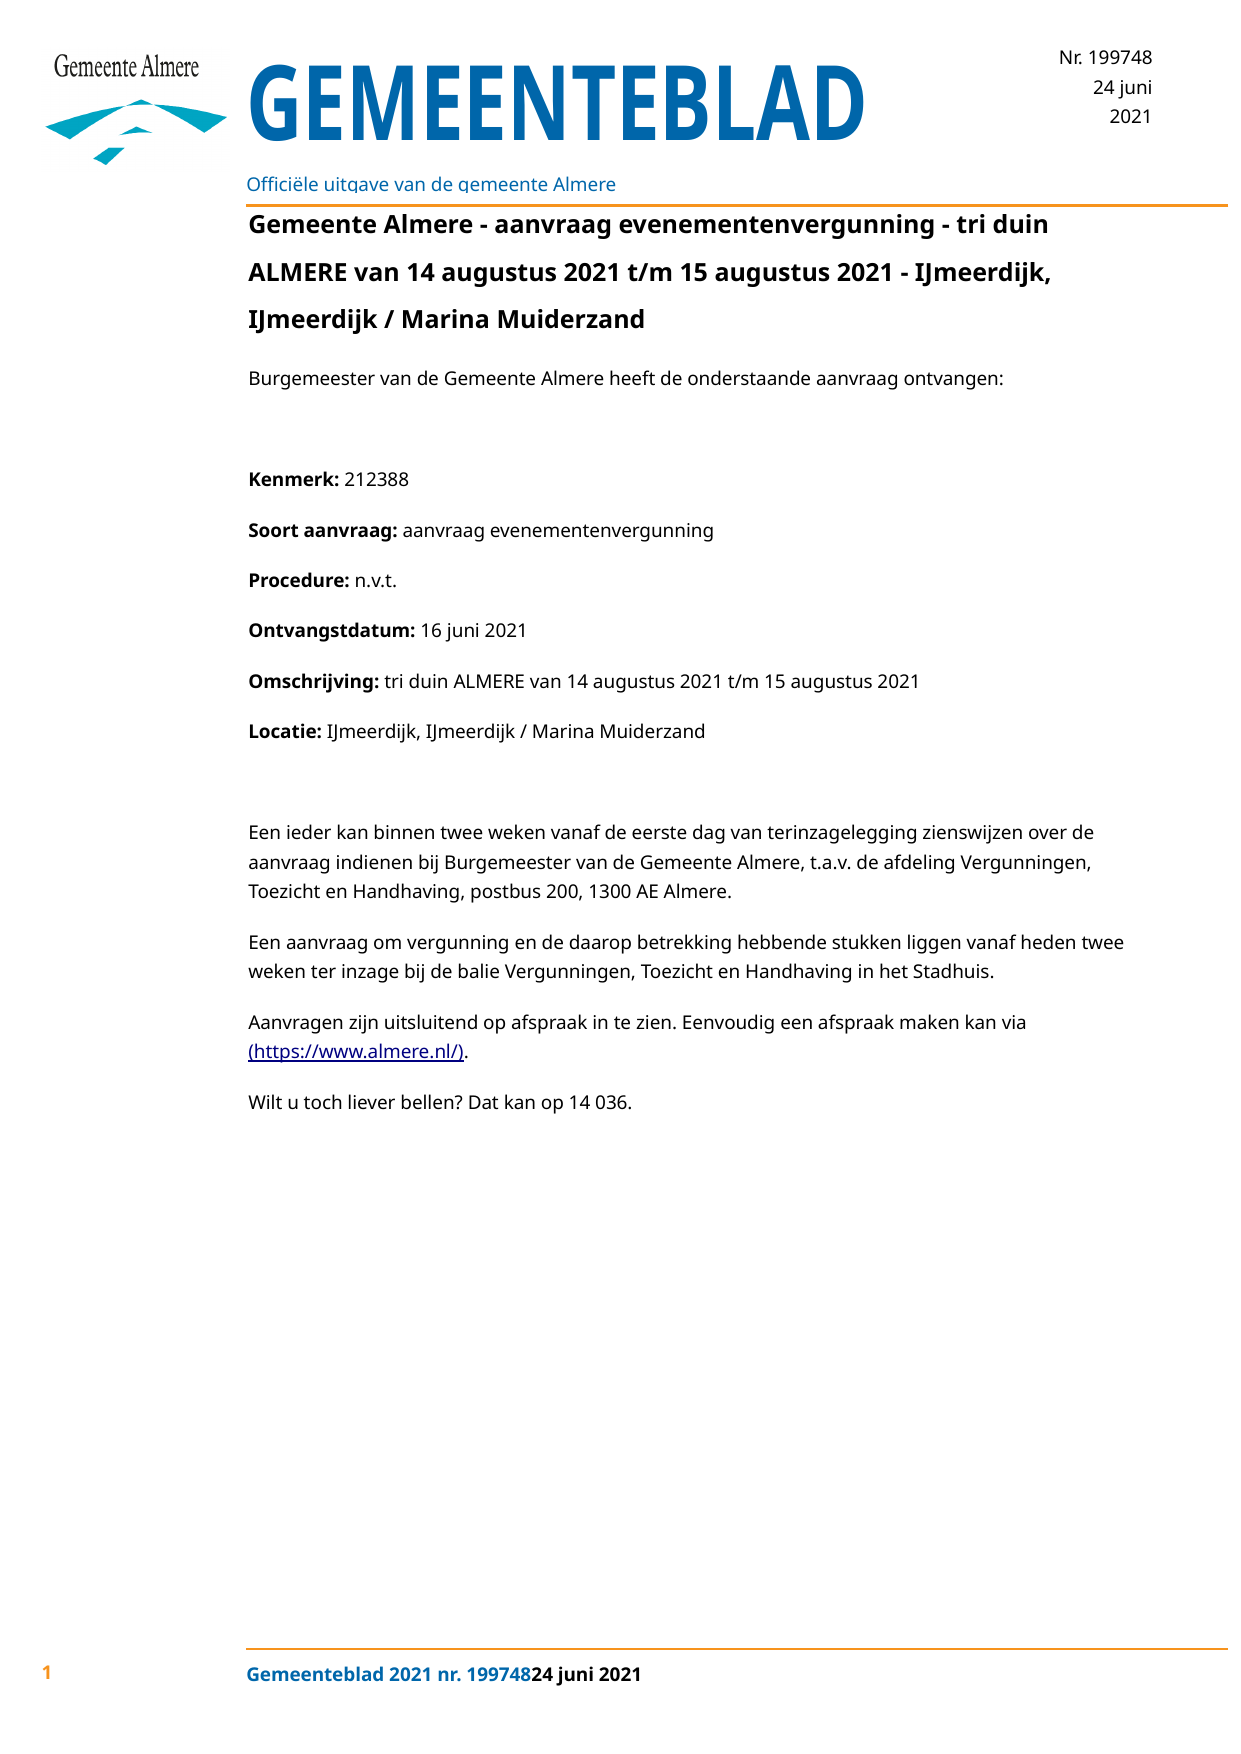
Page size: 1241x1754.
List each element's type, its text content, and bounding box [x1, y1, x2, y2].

text Locatie: IJmeerdijk, IJmeerdijk / Marina Muiderzand [248, 718, 1152, 744]
text Gemeente Almere - aanvraag evenementenvergunning - tri duin ALMERE van 14 augustus 2021 t/m 15 augustus 2021 - IJmeerdijk, IJmeerdijk / Marina Muiderzand [248, 207, 1152, 336]
text Soort aanvraag: aanvraag evenementenvergunning [248, 517, 1152, 542]
text Burgemeester van de Gemeente Almere heeft de onderstaande aanvraag ontvangen: [248, 366, 1152, 391]
text Kenmerk: 212388 [248, 466, 1152, 492]
text Een ieder kan binnen twee weken vanaf de eerste dag van terinzagelegging zienswijzen over de aanvraag indienen bij Burgemeester van de Gemeente Almere, t.a.v. de afdeling Vergunningen, Toezicht en Handhaving, postbus 200, 1300 AE Almere. [248, 819, 1152, 904]
text Aanvragen zijn uitsluitend op afspraak in te zien. Eenvoudig een afspraak maken kan via (https://www.almere.nl/). [248, 1009, 1152, 1064]
text Omschrijving: tri duin ALMERE van 14 augustus 2021 t/m 15 augustus 2021 [248, 668, 1152, 694]
text Ontvangstdatum: 16 juni 2021 [248, 618, 1152, 643]
text Een aanvraag om vergunning en de daarop betrekking hebbende stukken liggen vanaf heden twee weken ter inzage bij de balie Vergunningen, Toezicht en Handhaving in het Stadhuis. [248, 929, 1152, 984]
text Procedure: n.v.t. [248, 567, 1152, 593]
text Wilt u toch liever bellen? Dat kan op 14 036. [248, 1089, 1152, 1114]
picture [41, 47, 231, 172]
